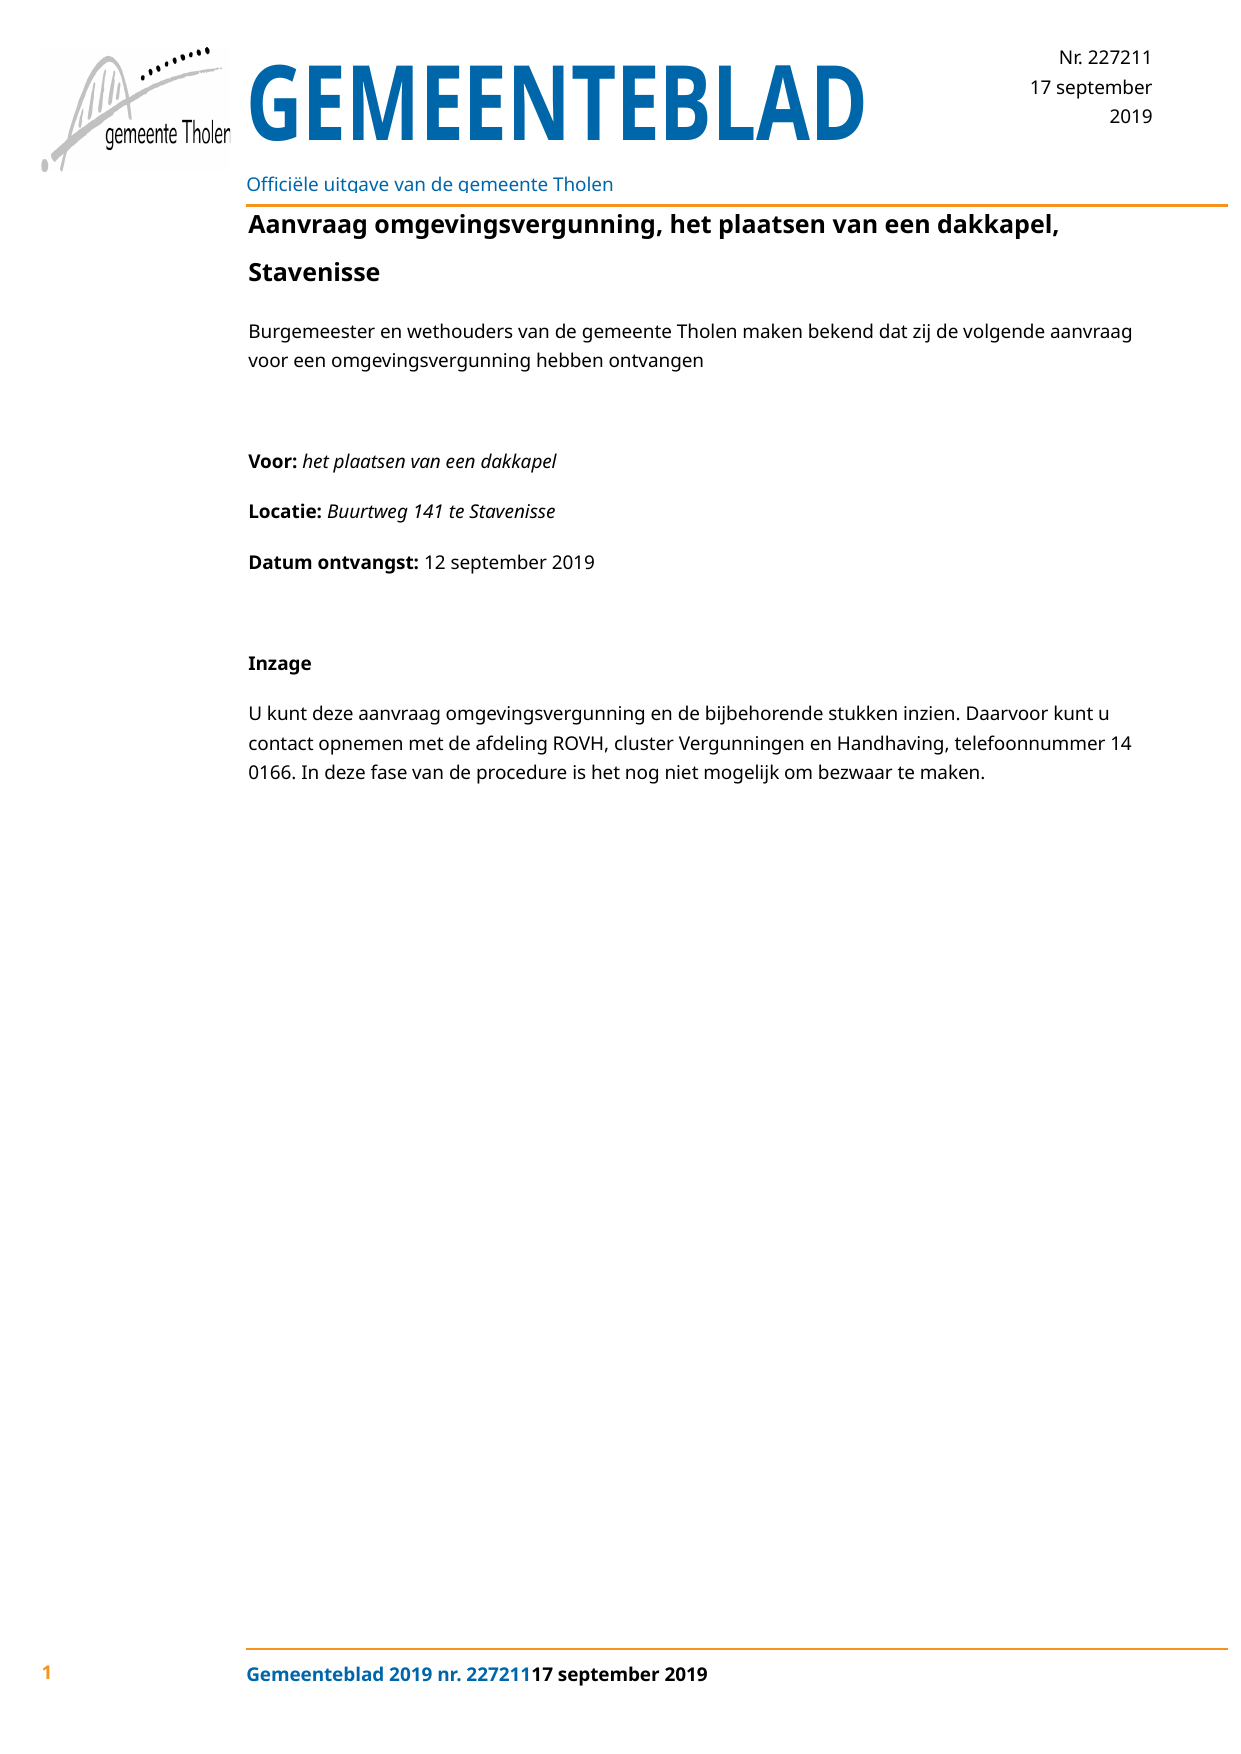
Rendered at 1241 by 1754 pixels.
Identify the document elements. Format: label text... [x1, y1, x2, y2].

text Burgemeester en wethouders van de gemeente Tholen maken bekend dat zij de volgende aanvraag voor een omgevingsvergunning hebben ontvangen [248, 318, 1152, 373]
text Aanvraag omgevingsvergunning, het plaatsen van een dakkapel, Stavenisse [248, 207, 1152, 288]
text Datum ontvangst: 12 september 2019 [248, 549, 1152, 575]
text U kunt deze aanvraag omgevingsvergunning en de bijbehorende stukken inzien. Daarvoor kunt u contact opnemen met de afdeling ROVH, cluster Vergunningen en Handhaving, telefoonnummer 14 0166. In deze fase van de procedure is het nog niet mogelijk om bezwaar te maken. [248, 700, 1152, 785]
picture [41, 47, 231, 172]
text Voor: het plaatsen van een dakkapel [248, 448, 1152, 474]
text Inzage [248, 650, 1152, 676]
text Locatie: Buurtweg 141 te Stavenisse [248, 499, 1152, 524]
